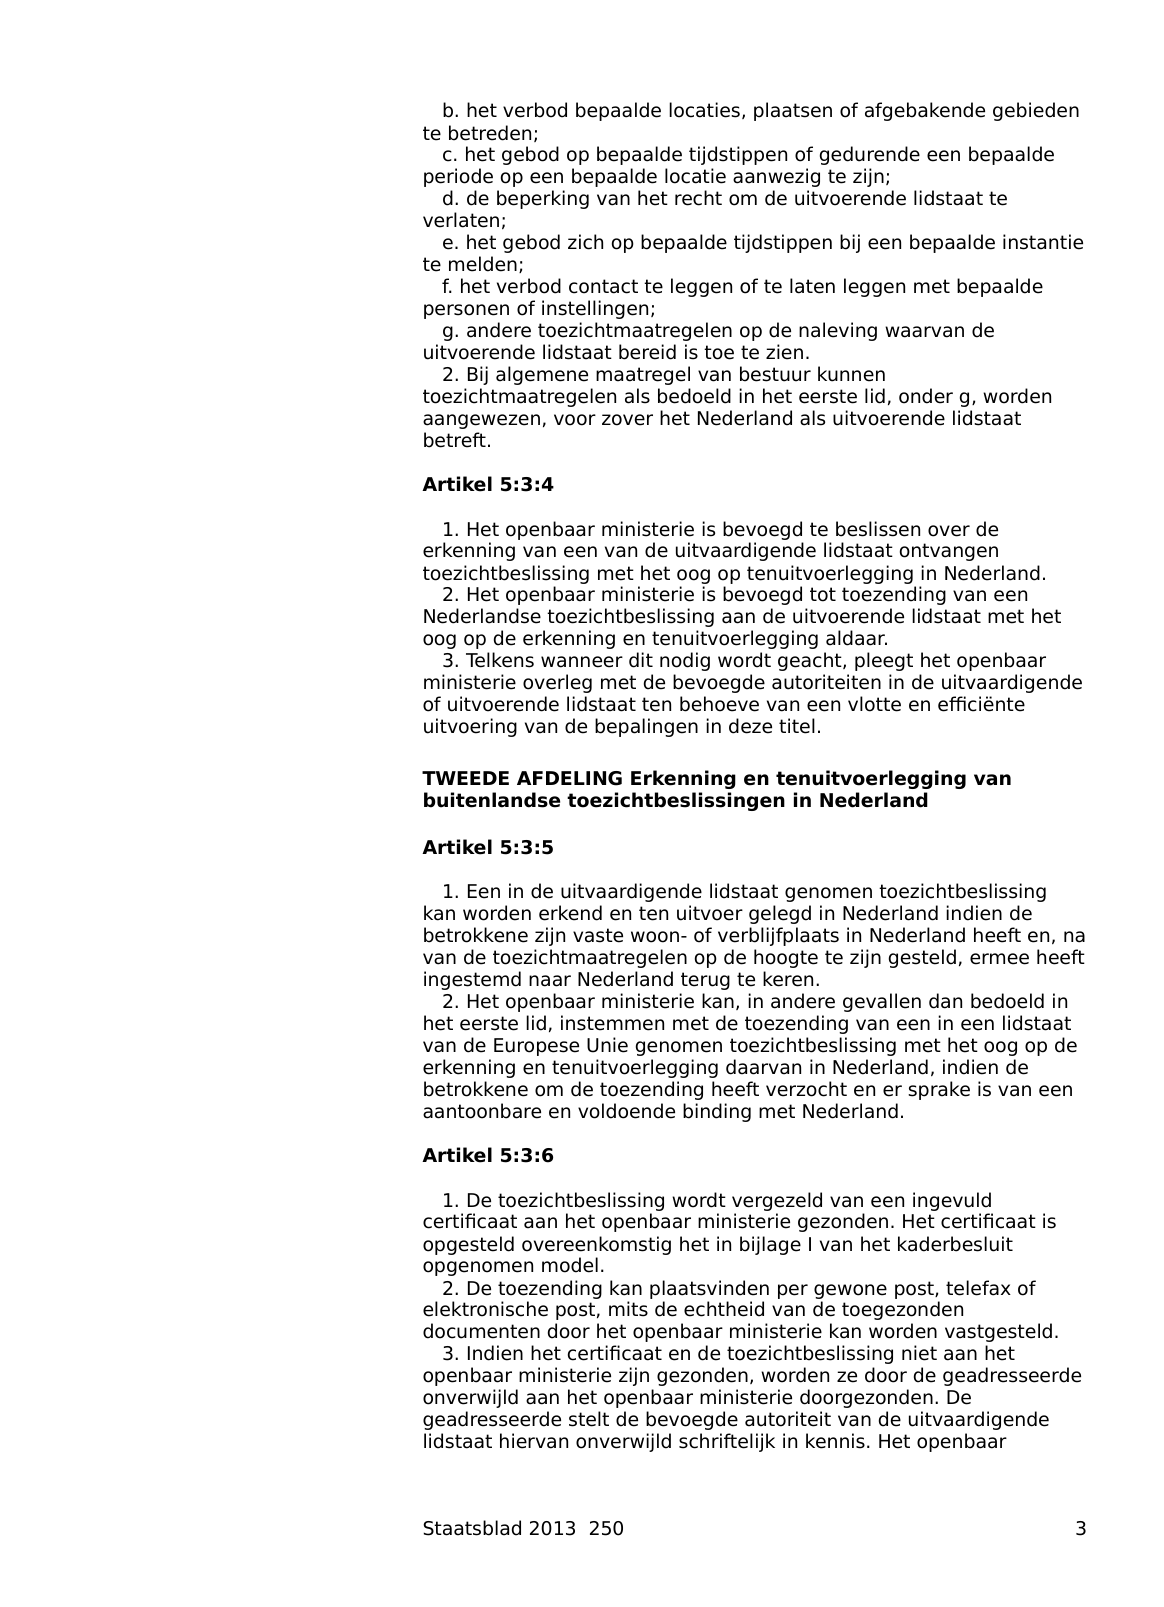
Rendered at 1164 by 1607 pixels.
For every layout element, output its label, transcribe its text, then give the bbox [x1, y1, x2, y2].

subtitle TWEEDE AFDELING Erkenning en tenuitvoerlegging van buitenlandse toezichtbeslissingen in Nederland [422, 768, 1087, 812]
text 3. Telkens wanneer dit nodig wordt geacht, pleegt het openbaar ministerie overleg met de bevoegde autoriteiten in de uitvaardigende of uitvoerende lidstaat ten behoeve van een vlotte en efficiënte uitvoering van de bepalingen in deze titel. [422, 650, 1087, 738]
subtitle Artikel 5:3:4 [422, 474, 1087, 496]
text e. het gebod zich op bepaalde tijdstippen bij een bepaalde instantie te melden; [422, 232, 1087, 276]
text 3. Indien het certificaat en de toezichtbeslissing niet aan het openbaar ministerie zijn gezonden, worden ze door de geadresseerde onverwijld aan het openbaar ministerie doorgezonden. De geadresseerde stelt de bevoegde autoriteit van de uitvaardigende lidstaat hiervan onverwijld schriftelijk in kennis. Het openbaar [422, 1343, 1087, 1453]
text 1. De toezichtbeslissing wordt vergezeld van een ingevuld certificaat aan het openbaar ministerie gezonden. Het certificaat is opgesteld overeenkomstig het in bijlage I van het kaderbesluit opgenomen model. [422, 1189, 1087, 1277]
text b. het verbod bepaalde locaties, plaatsen of afgebakende gebieden te betreden; [422, 100, 1087, 144]
text 1. Het openbaar ministerie is bevoegd te beslissen over de erkenning van een van de uitvaardigende lidstaat ontvangen toezichtbeslissing met het oog op tenuitvoerlegging in Nederland. [422, 518, 1087, 584]
subtitle Artikel 5:3:6 [422, 1145, 1087, 1167]
text f. het verbod contact te leggen of te laten leggen met bepaalde personen of instellingen; [422, 276, 1087, 320]
subtitle Artikel 5:3:5 [422, 837, 1087, 859]
text g. andere toezichtmaatregelen op de naleving waarvan de uitvoerende lidstaat bereid is toe te zien. [422, 320, 1087, 364]
text 2. De toezending kan plaatsvinden per gewone post, telefax of elektronische post, mits de echtheid van de toegezonden documenten door het openbaar ministerie kan worden vastgesteld. [422, 1277, 1087, 1343]
text 2. Het openbaar ministerie is bevoegd tot toezending van een Nederlandse toezichtbeslissing aan de uitvoerende lidstaat met het oog op de erkenning en tenuitvoerlegging aldaar. [422, 584, 1087, 650]
text 2. Bij algemene maatregel van bestuur kunnen toezichtmaatregelen als bedoeld in het eerste lid, onder g, worden aangewezen, voor zover het Nederland als uitvoerende lidstaat betreft. [422, 364, 1087, 452]
text c. het gebod op bepaalde tijdstippen of gedurende een bepaalde periode op een bepaalde locatie aanwezig te zijn; [422, 144, 1087, 188]
text 1. Een in de uitvaardigende lidstaat genomen toezichtbeslissing kan worden erkend en ten uitvoer gelegd in Nederland indien de betrokkene zijn vaste woon- of verblijfplaats in Nederland heeft en, na van de toezichtmaatregelen op de hoogte te zijn gesteld, ermee heeft ingestemd naar Nederland terug te keren. [422, 881, 1087, 991]
text 2. Het openbaar ministerie kan, in andere gevallen dan bedoeld in het eerste lid, instemmen met de toezending van een in een lidstaat van de Europese Unie genomen toezichtbeslissing met het oog op de erkenning en tenuitvoerlegging daarvan in Nederland, indien de betrokkene om de toezending heeft verzocht en er sprake is van een aantoonbare en voldoende binding met Nederland. [422, 991, 1087, 1123]
text d. de beperking van het recht om de uitvoerende lidstaat te verlaten; [422, 188, 1087, 232]
